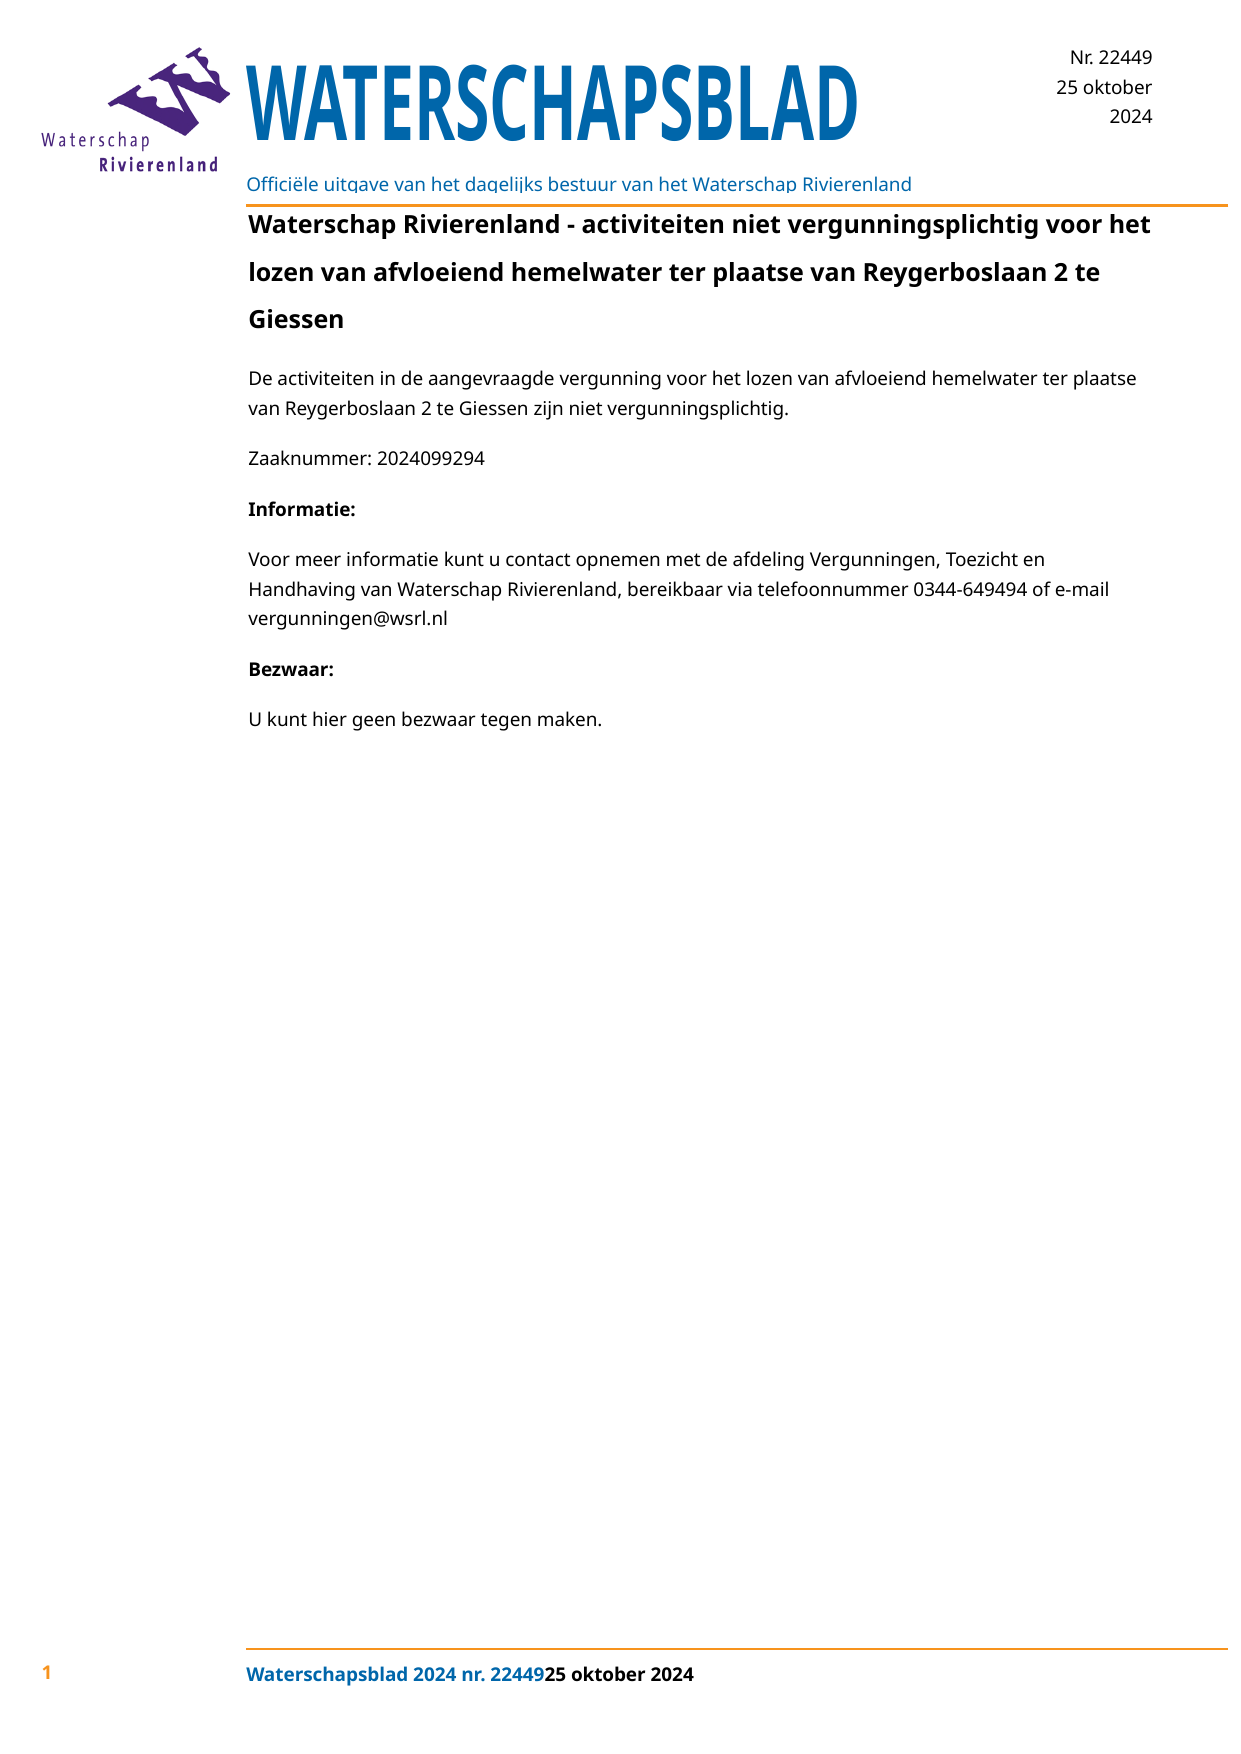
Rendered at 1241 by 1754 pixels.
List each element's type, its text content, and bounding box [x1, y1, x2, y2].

text Voor meer informatie kunt u contact opnemen met de afdeling Vergunningen, Toezicht en Handhaving van Waterschap Rivierenland, bereikbaar via telefoonnummer 0344-649494 of e-mail vergunningen@wsrl.nl [248, 546, 1152, 631]
text U kunt hier geen bezwaar tegen maken. [248, 706, 1152, 732]
picture [41, 47, 231, 172]
text Informatie: [248, 496, 1152, 522]
text De activiteiten in de aangevraagde vergunning voor het lozen van afvloeiend hemelwater ter plaatse van Reygerboslaan 2 te Giessen zijn niet vergunningsplichtig. [248, 366, 1152, 421]
text Waterschap Rivierenland - activiteiten niet vergunningsplichtig voor het lozen van afvloeiend hemelwater ter plaatse van Reygerboslaan 2 te Giessen [248, 207, 1152, 336]
text Bezwaar: [248, 656, 1152, 682]
text Zaaknummer: 2024099294 [248, 446, 1152, 471]
